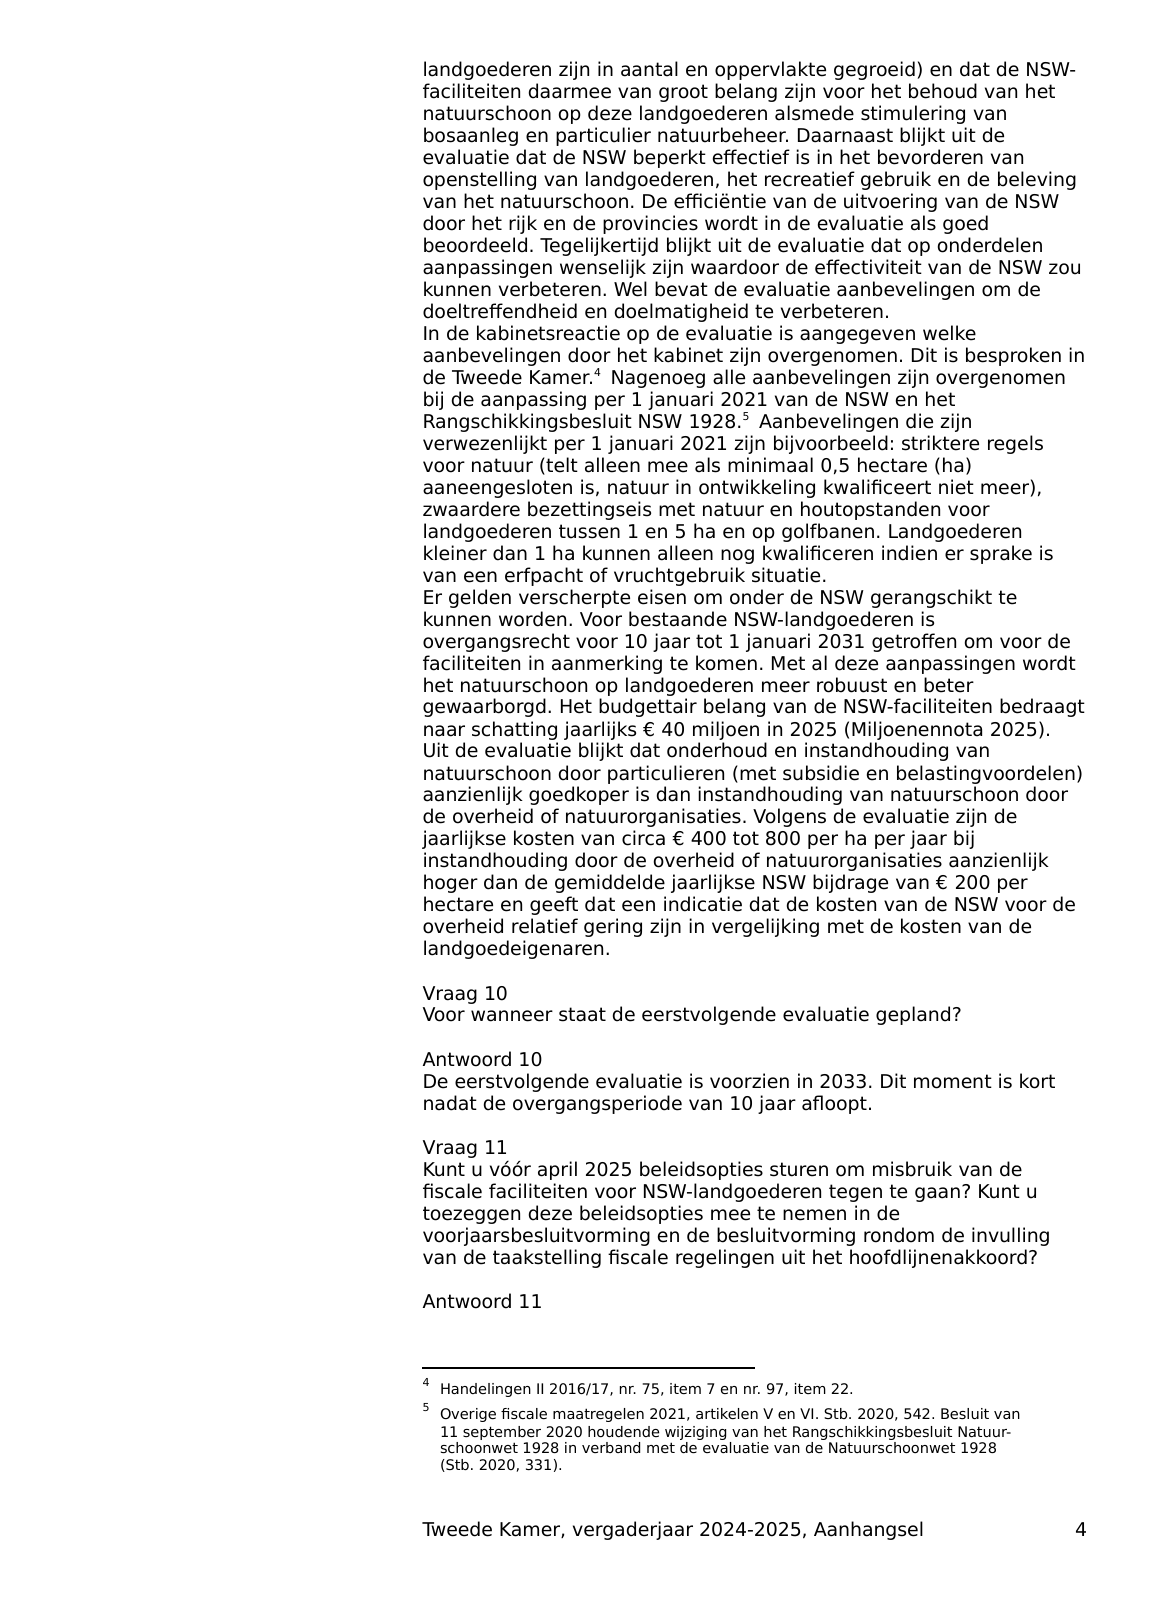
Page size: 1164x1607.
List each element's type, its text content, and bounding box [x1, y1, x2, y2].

text Vraag 10 [422, 982, 1087, 1004]
text Antwoord 10 [422, 1048, 1087, 1071]
text Uit de evaluatie blijkt dat onderhoud en instandhouding van natuurschoon door particulieren (met subsidie en belastingvoordelen) aanzienlijk goedkoper is dan instandhouding van natuurschoon door de overheid of natuurorganisaties. Volgens de evaluatie zijn de jaarlijkse kosten van circa € 400 tot 800 per ha per jaar bij instandhouding door de overheid of natuurorganisaties aanzienlijk hoger dan de gemiddelde jaarlijkse NSW bijdrage van € 200 per hectare en geeft dat een indicatie dat de kosten van de NSW voor de overheid relatief gering zijn in vergelijking met de kosten van de landgoedeigenaren. [422, 740, 1087, 960]
text Handelingen II 2016/17, nr. 75, item 7 en nr. 97, item 22. [422, 1377, 1087, 1399]
text Voor wanneer staat de eerstvolgende evaluatie gepland? [422, 1004, 1087, 1026]
text In de kabinetsreactie op de evaluatie is aangegeven welke aanbevelingen door het kabinet zijn overgenomen. Dit is besproken in de Tweede Kamer. Nagenoeg alle aanbevelingen zijn overgenomen bij de aanpassing per 1 januari 2021 van de NSW en het Rangschikkingsbesluit NSW 1928. Aanbevelingen die zijn verwezenlijkt per 1 januari 2021 zijn bijvoorbeeld: striktere regels voor natuur (telt alleen mee als minimaal 0,5 hectare (ha) aaneengesloten is, natuur in ontwikkeling kwalificeert niet meer), zwaardere bezettingseis met natuur en houtopstanden voor landgoederen tussen 1 en 5 ha en op golfbanen. Landgoederen kleiner dan 1 ha kunnen alleen nog kwalificeren indien er sprake is van een erfpacht of vruchtgebruik situatie. [422, 323, 1087, 587]
text Overige fiscale maatregelen 2021, artikelen V en VI. Stb. 2020, 542. Besluit van 11 september 2020 houdende wijziging van het Rangschikkingsbesluit Natuur-schoonwet 1928 in verband met de evaluatie van de Natuurschoonwet 1928 (Stb. 2020, 331). [422, 1402, 1087, 1474]
text Antwoord 11 [422, 1291, 1087, 1313]
text Kunt u vóór april 2025 beleidsopties sturen om misbruik van de fiscale faciliteiten voor NSW-landgoederen tegen te gaan? Kunt u toezeggen deze beleidsopties mee te nemen in de voorjaarsbesluitvorming en de besluitvorming rondom de invulling van de taakstelling fiscale regelingen uit het hoofdlijnenakkoord? [422, 1159, 1087, 1268]
text De eerstvolgende evaluatie is voorzien in 2033. Dit moment is kort nadat de overgangsperiode van 10 jaar afloopt. [422, 1071, 1087, 1114]
text Vraag 11 [422, 1137, 1087, 1159]
text Er gelden verscherpte eisen om onder de NSW gerangschikt te kunnen worden. Voor bestaande NSW-landgoederen is overgangsrecht voor 10 jaar tot 1 januari 2031 getroffen om voor de faciliteiten in aanmerking te komen. Met al deze aanpassingen wordt het natuurschoon op landgoederen meer robuust en beter gewaarborgd. Het budgettair belang van de NSW-faciliteiten bedraagt naar schatting jaarlijks € 40 miljoen in 2025 (Miljoenennota 2025). [422, 587, 1087, 740]
text landgoederen zijn in aantal en oppervlakte gegroeid) en dat de NSW-faciliteiten daarmee van groot belang zijn voor het behoud van het natuurschoon op deze landgoederen alsmede stimulering van bosaanleg en particulier natuurbeheer. Daarnaast blijkt uit de evaluatie dat de NSW beperkt effectief is in het bevorderen van openstelling van landgoederen, het recreatief gebruik en de beleving van het natuurschoon. De efficiëntie van de uitvoering van de NSW door het rijk en de provincies wordt in de evaluatie als goed beoordeeld. Tegelijkertijd blijkt uit de evaluatie dat op onderdelen aanpassingen wenselijk zijn waardoor de effectiviteit van de NSW zou kunnen verbeteren. Wel bevat de evaluatie aanbevelingen om de doeltreffendheid en doelmatigheid te verbeteren. [422, 59, 1087, 323]
